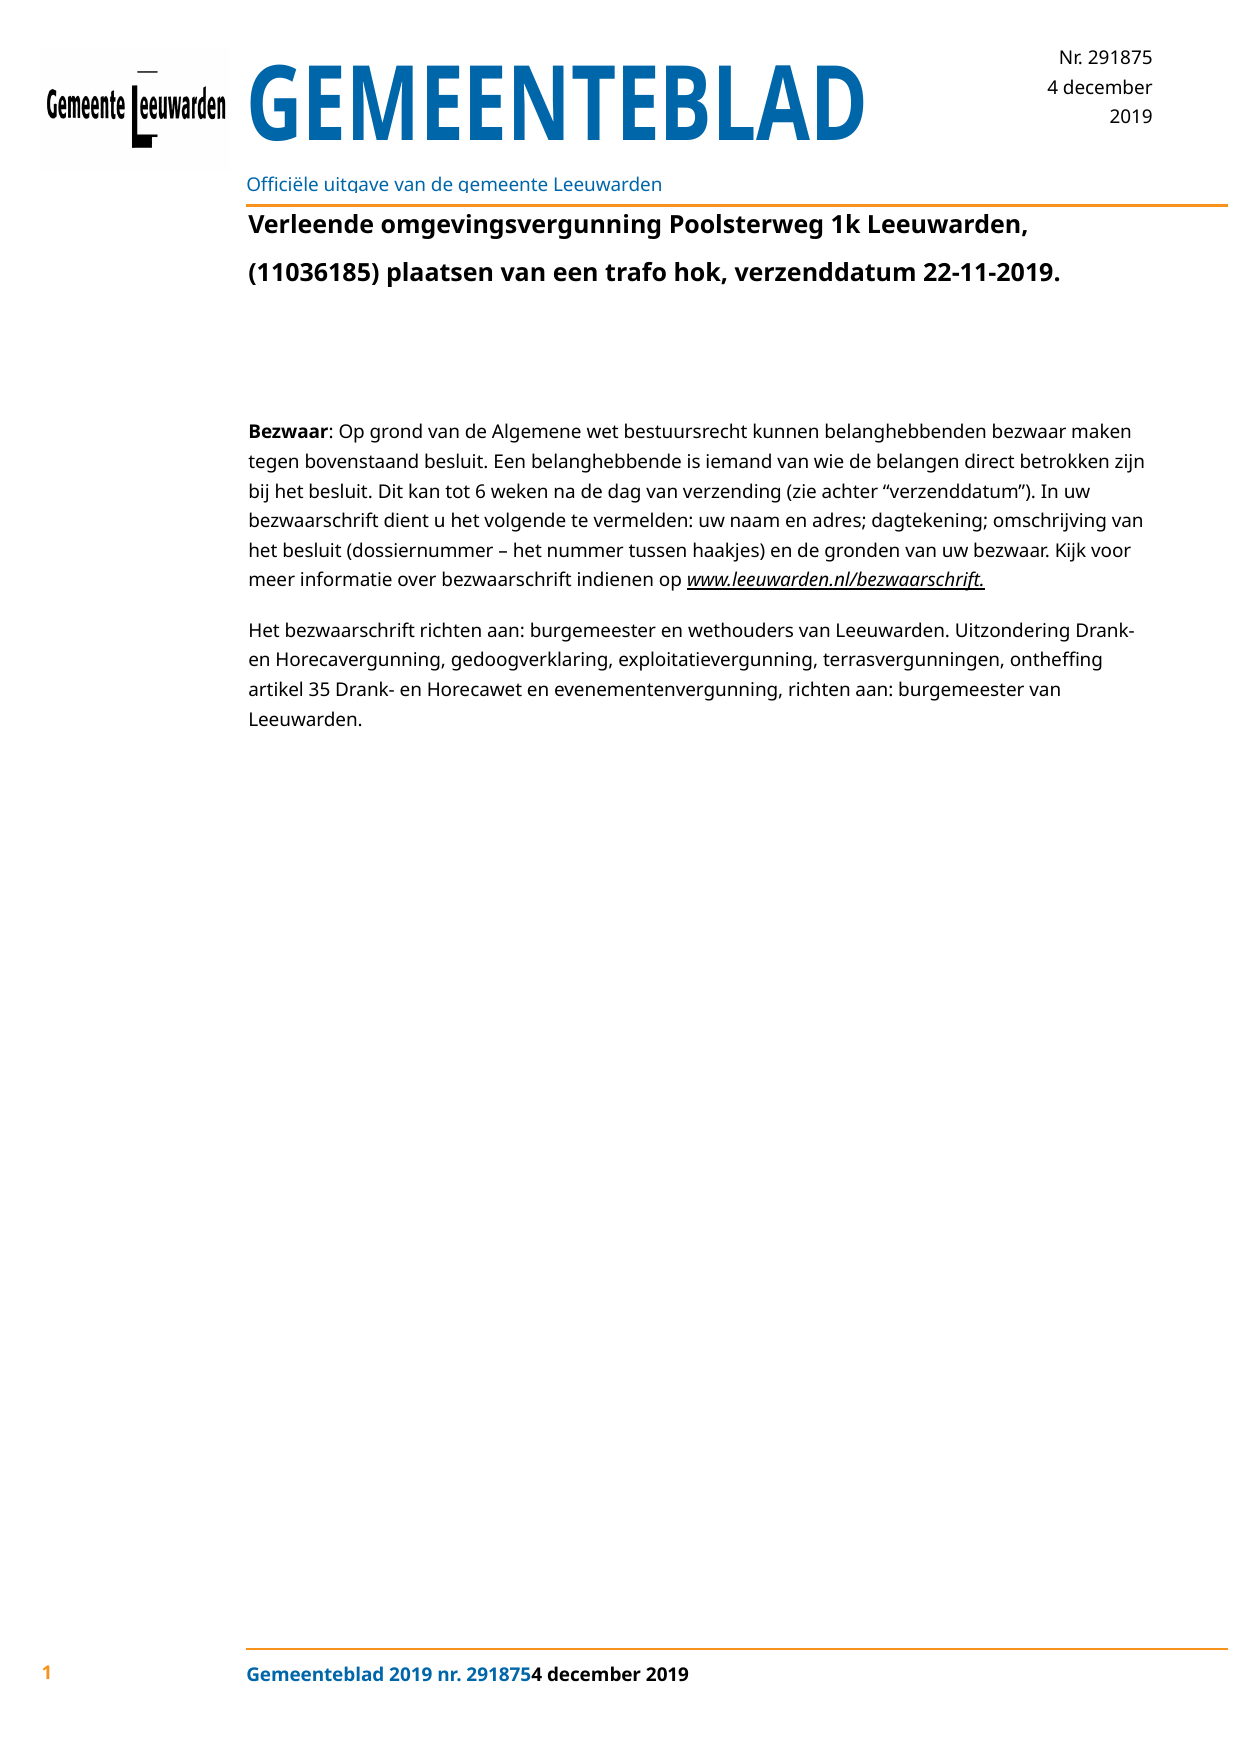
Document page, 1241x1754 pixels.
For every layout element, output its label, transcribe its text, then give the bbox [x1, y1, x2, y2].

text Verleende omgevingsvergunning Poolsterweg 1k Leeuwarden, (11036185) plaatsen van een trafo hok, verzenddatum 22-11-2019. [248, 207, 1152, 288]
text Het bezwaarschrift richten aan: burgemeester en wethouders van Leeuwarden. Uitzondering Drank- en Horecavergunning, gedoogverklaring, exploitatievergunning, terrasvergunningen, ontheffing artikel 35 Drank- en Horecawet en evenementenvergunning, richten aan: burgemeester van Leeuwarden. [248, 617, 1152, 732]
picture [41, 47, 231, 172]
text Bezwaar: Op grond van de Algemene wet bestuursrecht kunnen belanghebbenden bezwaar maken tegen bovenstaand besluit. Een belanghebbende is iemand van wie de belangen direct betrokken zijn bij het besluit. Dit kan tot 6 weken na de dag van verzending (zie achter “verzenddatum”). In uw bezwaarschrift dient u het volgende te vermelden: uw naam en adres; dagtekening; omschrijving van het besluit (dossiernummer – het nummer tussen haakjes) en de gronden van uw bezwaar. Kijk voor meer informatie over bezwaarschrift indienen op www.leeuwarden.nl/bezwaarschrift. [248, 419, 1152, 592]
